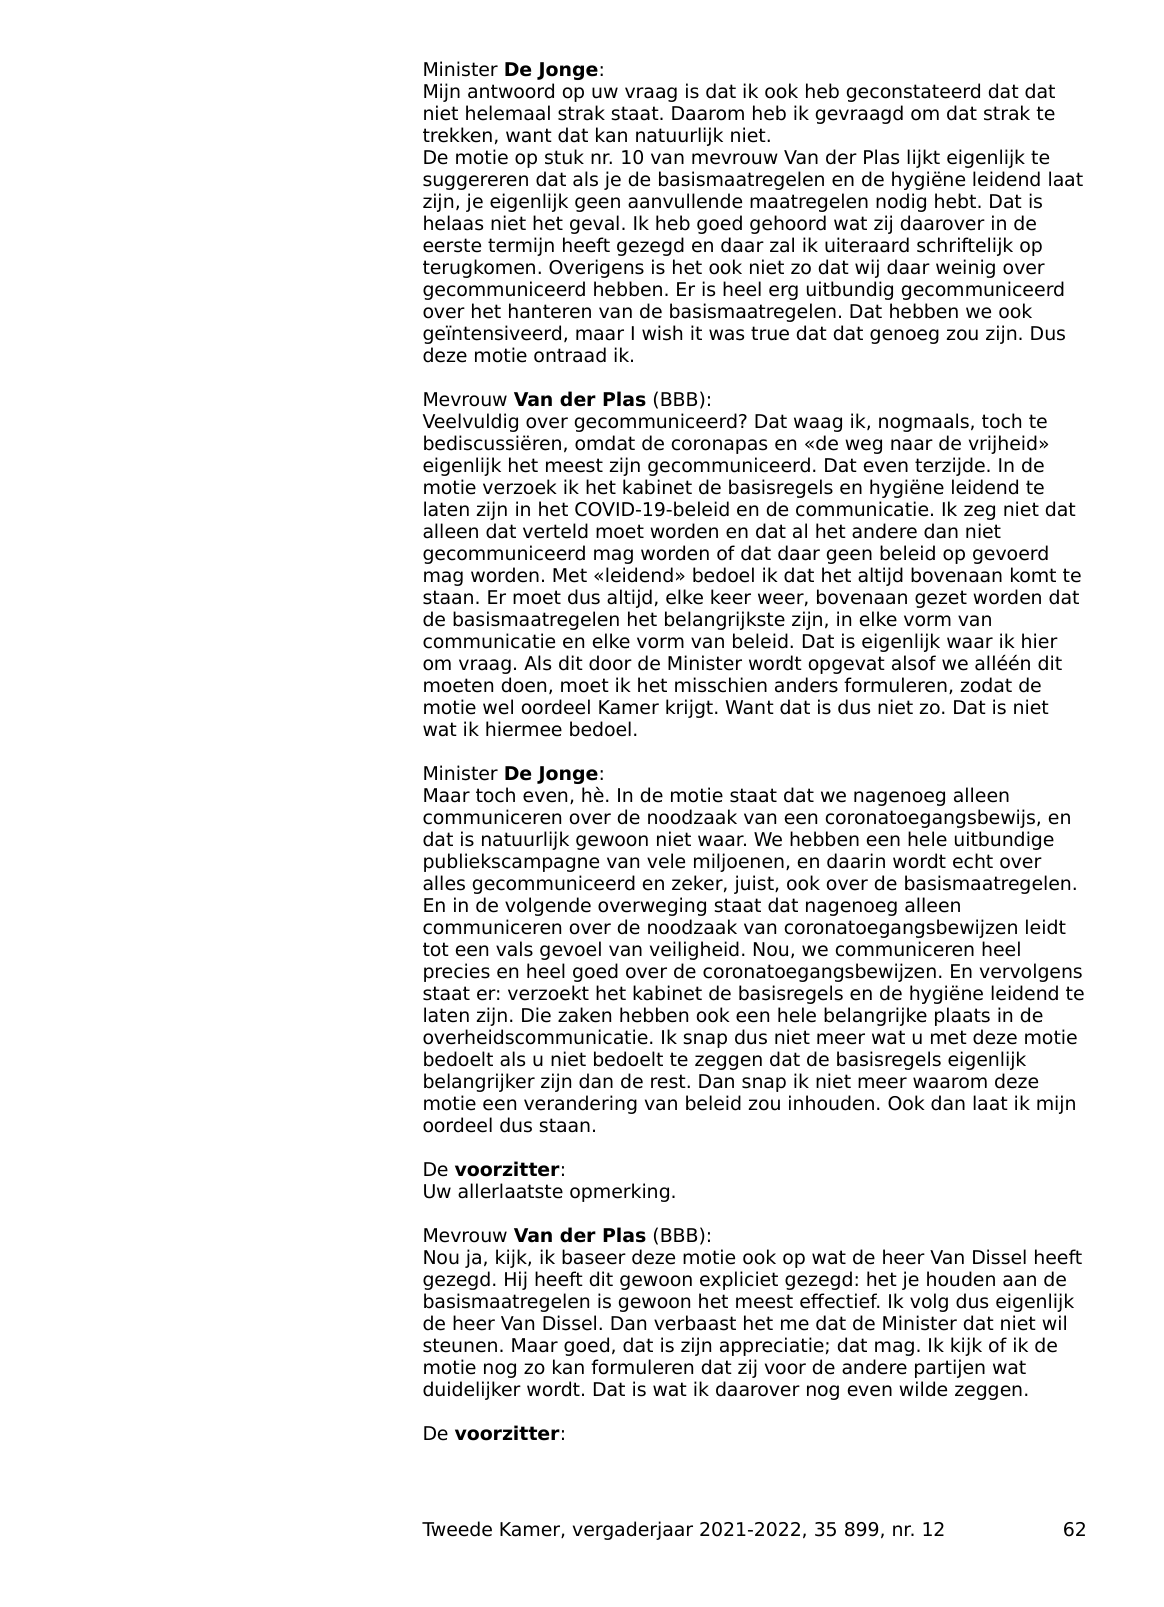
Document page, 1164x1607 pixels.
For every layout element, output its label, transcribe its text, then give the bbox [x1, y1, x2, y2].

text Mevrouw Van der Plas (BBB): [422, 1225, 1087, 1247]
text De motie op stuk nr. 10 van mevrouw Van der Plas lijkt eigenlijk te suggereren dat als je de basismaatregelen en de hygiëne leidend laat zijn, je eigenlijk geen aanvullende maatregelen nodig hebt. Dat is helaas niet het geval. Ik heb goed gehoord wat zij daarover in de eerste termijn heeft gezegd en daar zal ik uiteraard schriftelijk op terugkomen. Overigens is het ook niet zo dat wij daar weinig over gecommuniceerd hebben. Er is heel erg uitbundig gecommuniceerd over het hanteren van de basismaatregelen. Dat hebben we ook geïntensiveerd, maar I wish it was true dat dat genoeg zou zijn. Dus deze motie ontraad ik. [422, 147, 1087, 367]
text Nou ja, kijk, ik baseer deze motie ook op wat de heer Van Dissel heeft gezegd. Hij heeft dit gewoon expliciet gezegd: het je houden aan de basismaatregelen is gewoon het meest effectief. Ik volg dus eigenlijk de heer Van Dissel. Dan verbaast het me dat de Minister dat niet wil steunen. Maar goed, dat is zijn appreciatie; dat mag. Ik kijk of ik de motie nog zo kan formuleren dat zij voor de andere partijen wat duidelijker wordt. Dat is wat ik daarover nog even wilde zeggen. [422, 1247, 1087, 1401]
text Minister De Jonge: [422, 763, 1087, 785]
text De voorzitter: [422, 1159, 1087, 1181]
text Mijn antwoord op uw vraag is dat ik ook heb geconstateerd dat dat niet helemaal strak staat. Daarom heb ik gevraagd om dat strak te trekken, want dat kan natuurlijk niet. [422, 81, 1087, 147]
text Mevrouw Van der Plas (BBB): [422, 389, 1087, 411]
text Veelvuldig over gecommuniceerd? Dat waag ik, nogmaals, toch te bediscussiëren, omdat de coronapas en «de weg naar de vrijheid» eigenlijk het meest zijn gecommuniceerd. Dat even terzijde. In de motie verzoek ik het kabinet de basisregels en hygiëne leidend te laten zijn in het COVID-19-beleid en de communicatie. Ik zeg niet dat alleen dat verteld moet worden en dat al het andere dan niet gecommuniceerd mag worden of dat daar geen beleid op gevoerd mag worden. Met «leidend» bedoel ik dat het altijd bovenaan komt te staan. Er moet dus altijd, elke keer weer, bovenaan gezet worden dat de basismaatregelen het belangrijkste zijn, in elke vorm van communicatie en elke vorm van beleid. Dat is eigenlijk waar ik hier om vraag. Als dit door de Minister wordt opgevat alsof we alléén dit moeten doen, moet ik het misschien anders formuleren, zodat de motie wel oordeel Kamer krijgt. Want dat is dus niet zo. Dat is niet wat ik hiermee bedoel. [422, 411, 1087, 741]
text Minister De Jonge: [422, 59, 1087, 81]
text De voorzitter: [422, 1423, 1087, 1445]
text Uw allerlaatste opmerking. [422, 1181, 1087, 1203]
text Maar toch even, hè. In de motie staat dat we nagenoeg alleen communiceren over de noodzaak van een coronatoegangsbewijs, en dat is natuurlijk gewoon niet waar. We hebben een hele uitbundige publiekscampagne van vele miljoenen, en daarin wordt echt over alles gecommuniceerd en zeker, juist, ook over de basismaatregelen. En in de volgende overweging staat dat nagenoeg alleen communiceren over de noodzaak van coronatoegangsbewijzen leidt tot een vals gevoel van veiligheid. Nou, we communiceren heel precies en heel goed over de coronatoegangsbewijzen. En vervolgens staat er: verzoekt het kabinet de basisregels en de hygiëne leidend te laten zijn. Die zaken hebben ook een hele belangrijke plaats in de overheidscommunicatie. Ik snap dus niet meer wat u met deze motie bedoelt als u niet bedoelt te zeggen dat de basisregels eigenlijk belangrijker zijn dan de rest. Dan snap ik niet meer waarom deze motie een verandering van beleid zou inhouden. Ook dan laat ik mijn oordeel dus staan. [422, 785, 1087, 1136]
